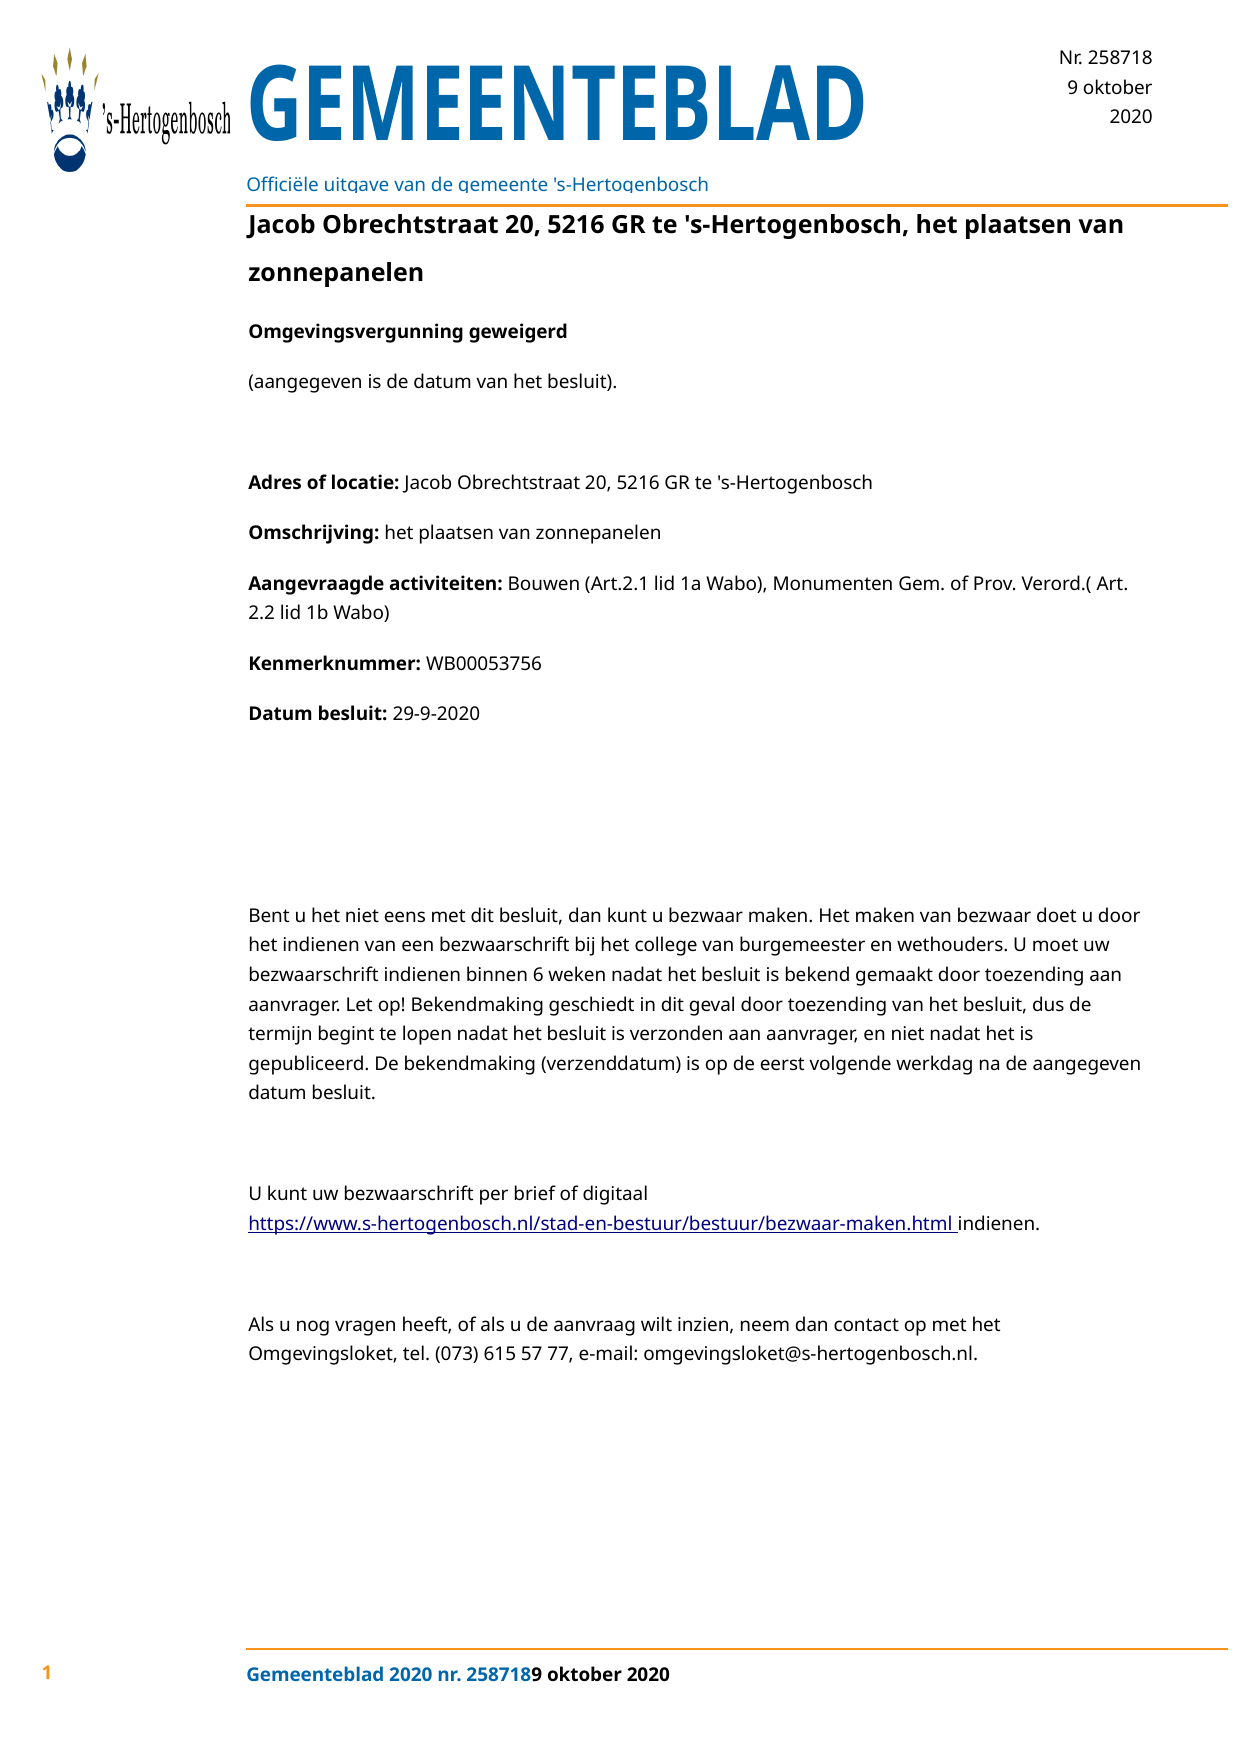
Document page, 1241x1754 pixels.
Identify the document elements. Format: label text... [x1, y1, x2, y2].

text Jacob Obrechtstraat 20, 5216 GR te 's-Hertogenbosch, het plaatsen van zonnepanelen [248, 207, 1152, 288]
text Bent u het niet eens met dit besluit, dan kunt u bezwaar maken. Het maken van bezwaar doet u door het indienen van een bezwaarschrift bij het college van burgemeester en wethouders. U moet uw bezwaarschrift indienen binnen 6 weken nadat het besluit is bekend gemaakt door toezending aan aanvrager. Let op! Bekendmaking geschiedt in dit geval door toezending van het besluit, dus de termijn begint te lopen nadat het besluit is verzonden aan aanvrager, en niet nadat het is gepubliceerd. De bekendmaking (verzenddatum) is op de eerst volgende werkdag na de aangegeven datum besluit. [248, 902, 1152, 1105]
text Als u nog vragen heeft, of als u de aanvraag wilt inzien, neem dan contact op met het Omgevingsloket, tel. (073) 615 57 77, e-mail: omgevingsloket@s-hertogenbosch.nl. [248, 1311, 1152, 1366]
text Omgevingsvergunning geweigerd [248, 318, 1152, 344]
text Aangevraagde activiteiten: Bouwen (Art.2.1 lid 1a Wabo), Monumenten Gem. of Prov. Verord.( Art. 2.2 lid 1b Wabo) [248, 570, 1152, 625]
text (aangegeven is de datum van het besluit). [248, 368, 1152, 394]
text Omschrijving: het plaatsen van zonnepanelen [248, 519, 1152, 545]
text U kunt uw bezwaarschrift per brief of digitaal https://www.s-hertogenbosch.nl/stad-en-bestuur/bestuur/bezwaar-maken.html indienen. [248, 1180, 1152, 1236]
text Datum besluit: 29-9-2020 [248, 700, 1152, 726]
text Adres of locatie: Jacob Obrechtstraat 20, 5216 GR te 's-Hertogenbosch [248, 469, 1152, 495]
picture [41, 47, 231, 172]
text Kenmerknummer: WB00053756 [248, 650, 1152, 676]
